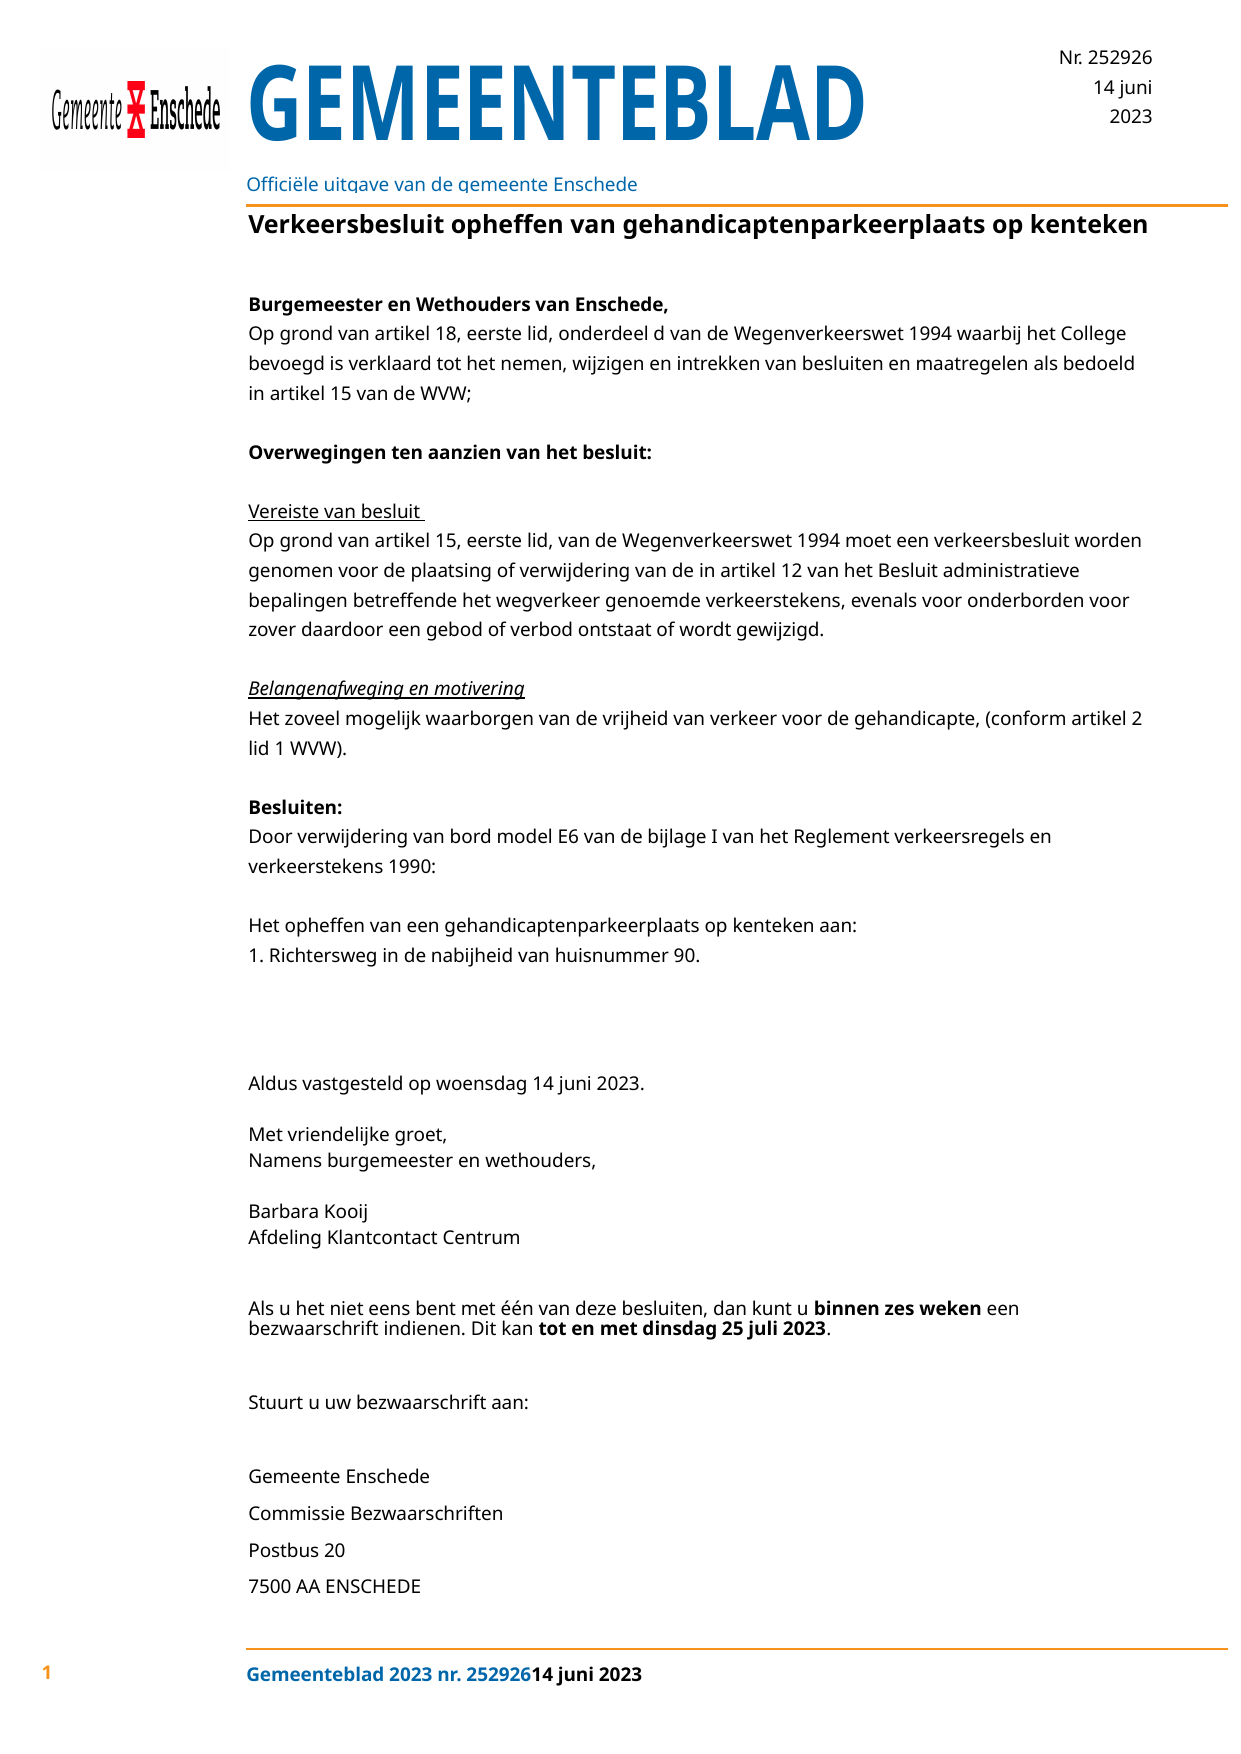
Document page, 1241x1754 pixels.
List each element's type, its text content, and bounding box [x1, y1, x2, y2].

text Het opheffen van een gehandicaptenparkeerplaats op kenteken aan: [248, 912, 1152, 938]
text Commissie Bezwaarschriften [248, 1504, 1152, 1524]
text 1. Richtersweg in de nabijheid van huisnummer 90. [248, 942, 1152, 968]
text Het zoveel mogelijk waarborgen van de vrijheid van verkeer voor de gehandicapte, (conform artikel 2 lid 1 WVW). [248, 705, 1152, 761]
text Op grond van artikel 18, eerste lid, onderdeel d van de Wegenverkeerswet 1994 waarbij het College bevoegd is verklaard tot het nemen, wijzigen en intrekken van besluiten en maatregelen als bedoeld in artikel 15 van de WVW; [248, 321, 1152, 406]
text Afdeling Klantcontact Centrum [248, 1224, 1152, 1250]
text Burgemeester en Wethouders van Enschede, [248, 291, 1152, 317]
text Aldus vastgesteld op woensdag 14 juni 2023. [248, 1070, 1152, 1095]
text Vereiste van besluit [248, 498, 1152, 524]
text Belangenafweging en motivering [248, 676, 1152, 701]
text Overwegingen ten aanzien van het besluit: [248, 439, 1152, 465]
text Stuurt u uw bezwaarschrift aan: [248, 1394, 1152, 1413]
picture [41, 47, 231, 172]
text Door verwijdering van bord model E6 van de bijlage I van het Reglement verkeersregels en [248, 823, 1152, 849]
text Gemeente Enschede [248, 1468, 1152, 1487]
text Verkeersbesluit opheffen van gehandicaptenparkeerplaats op kenteken [248, 207, 1152, 241]
text Namens burgemeester en wethouders, [248, 1147, 1152, 1173]
text Als u het niet eens bent met één van deze besluiten, dan kunt u binnen zes weken een bezwaarschrift indienen. Dit kan tot en met dinsdag 25 juli 2023. [248, 1300, 1152, 1339]
text Met vriendelijke groet, [248, 1121, 1152, 1147]
text Barbara Kooij [248, 1198, 1152, 1224]
text verkeerstekens 1990: [248, 853, 1152, 879]
text 7500 AA ENSCHEDE [248, 1578, 1152, 1598]
text Postbus 20 [248, 1542, 1152, 1561]
text Besluiten: [248, 794, 1152, 820]
text Op grond van artikel 15, eerste lid, van de Wegenverkeerswet 1994 moet een verkeersbesluit worden genomen voor de plaatsing of verwijdering van de in artikel 12 van het Besluit administratieve bepalingen betreffende het wegverkeer genoemde verkeerstekens, evenals voor onderborden voor zover daardoor een gebod of verbod ontstaat of wordt gewijzigd. [248, 528, 1152, 642]
